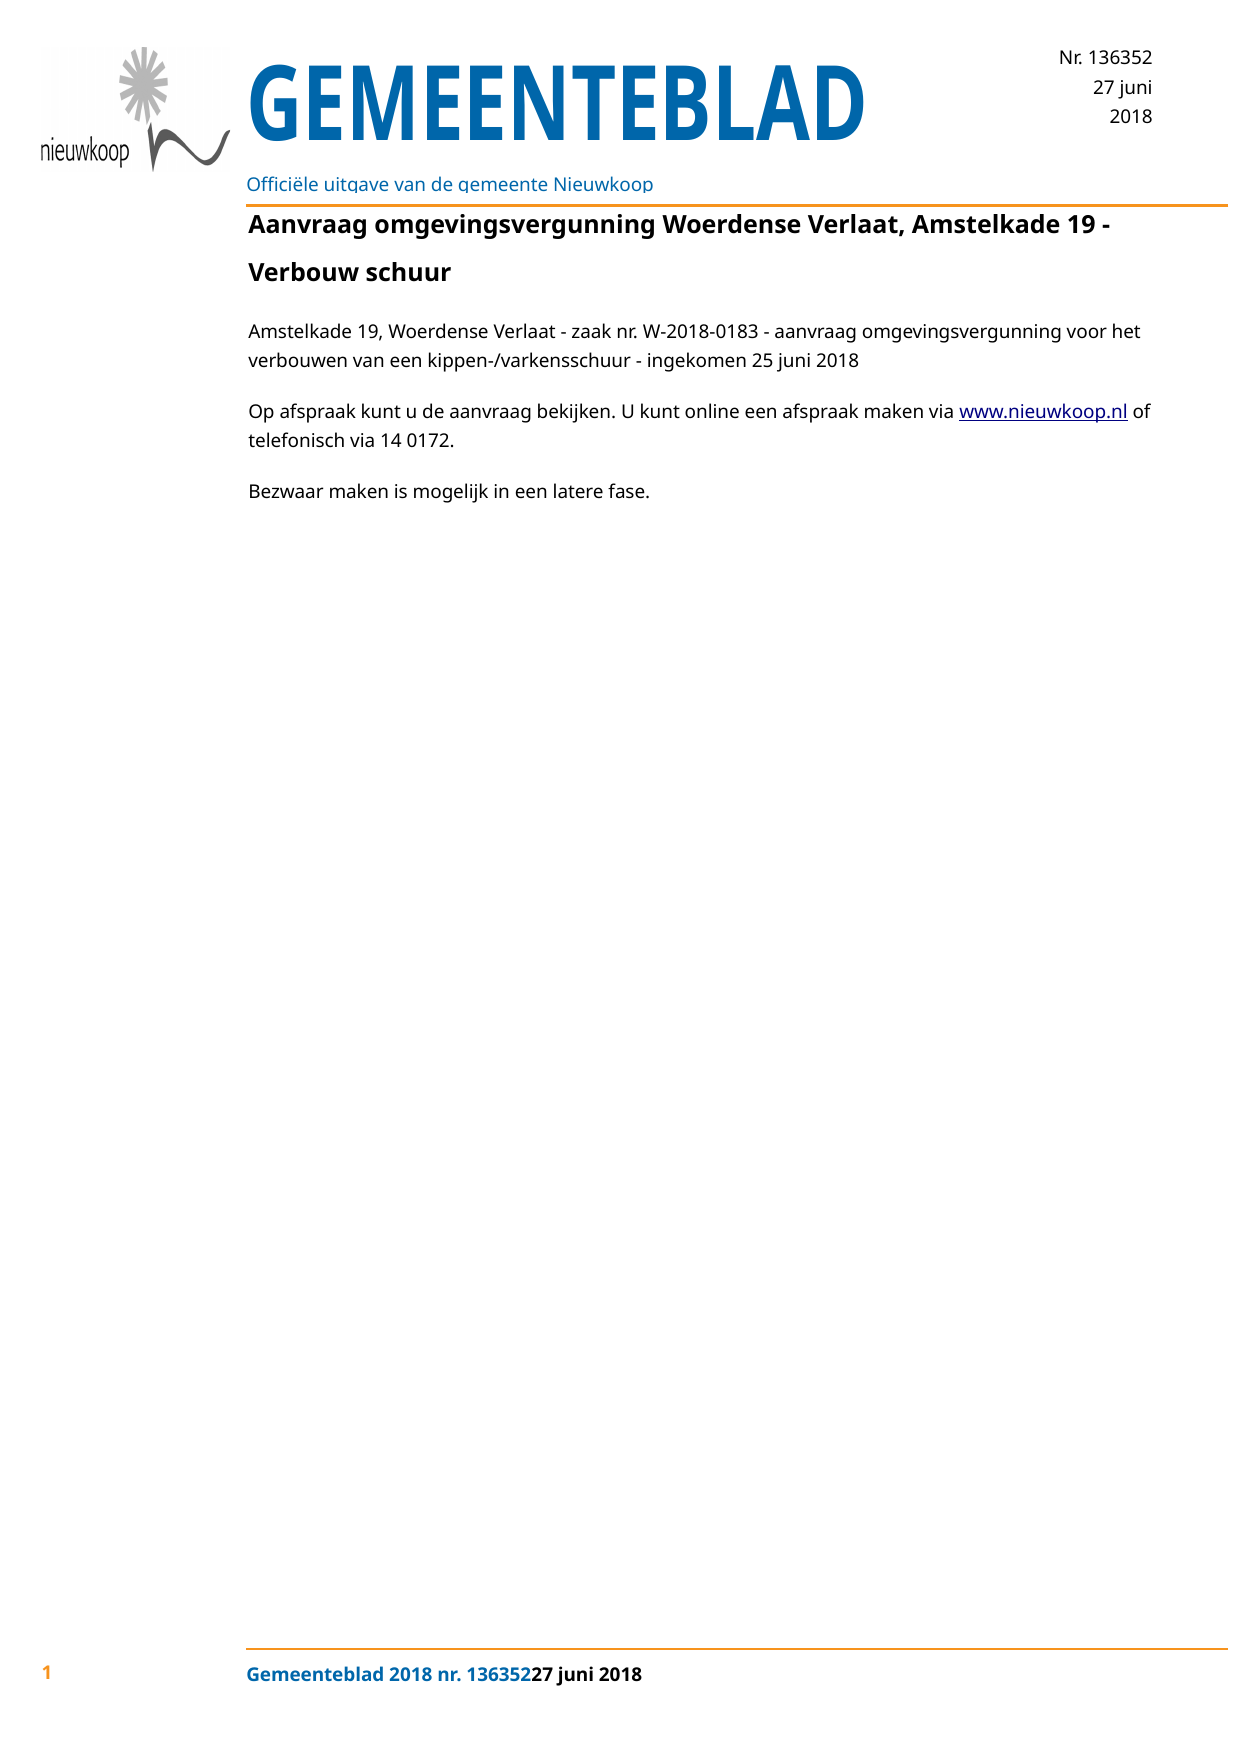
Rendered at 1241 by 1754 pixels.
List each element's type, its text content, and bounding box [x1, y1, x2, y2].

text Amstelkade 19, Woerdense Verlaat - zaak nr. W-2018-0183 - aanvraag omgevingsvergunning voor het verbouwen van een kippen-/varkensschuur - ingekomen 25 juni 2018 [248, 318, 1152, 373]
picture [41, 47, 231, 172]
text Bezwaar maken is mogelijk in een latere fase. [248, 478, 1152, 504]
text Aanvraag omgevingsvergunning Woerdense Verlaat, Amstelkade 19 - Verbouw schuur [248, 207, 1152, 288]
text Op afspraak kunt u de aanvraag bekijken. U kunt online een afspraak maken via www.nieuwkoop.nl of telefonisch via 14 0172. [248, 398, 1152, 453]
